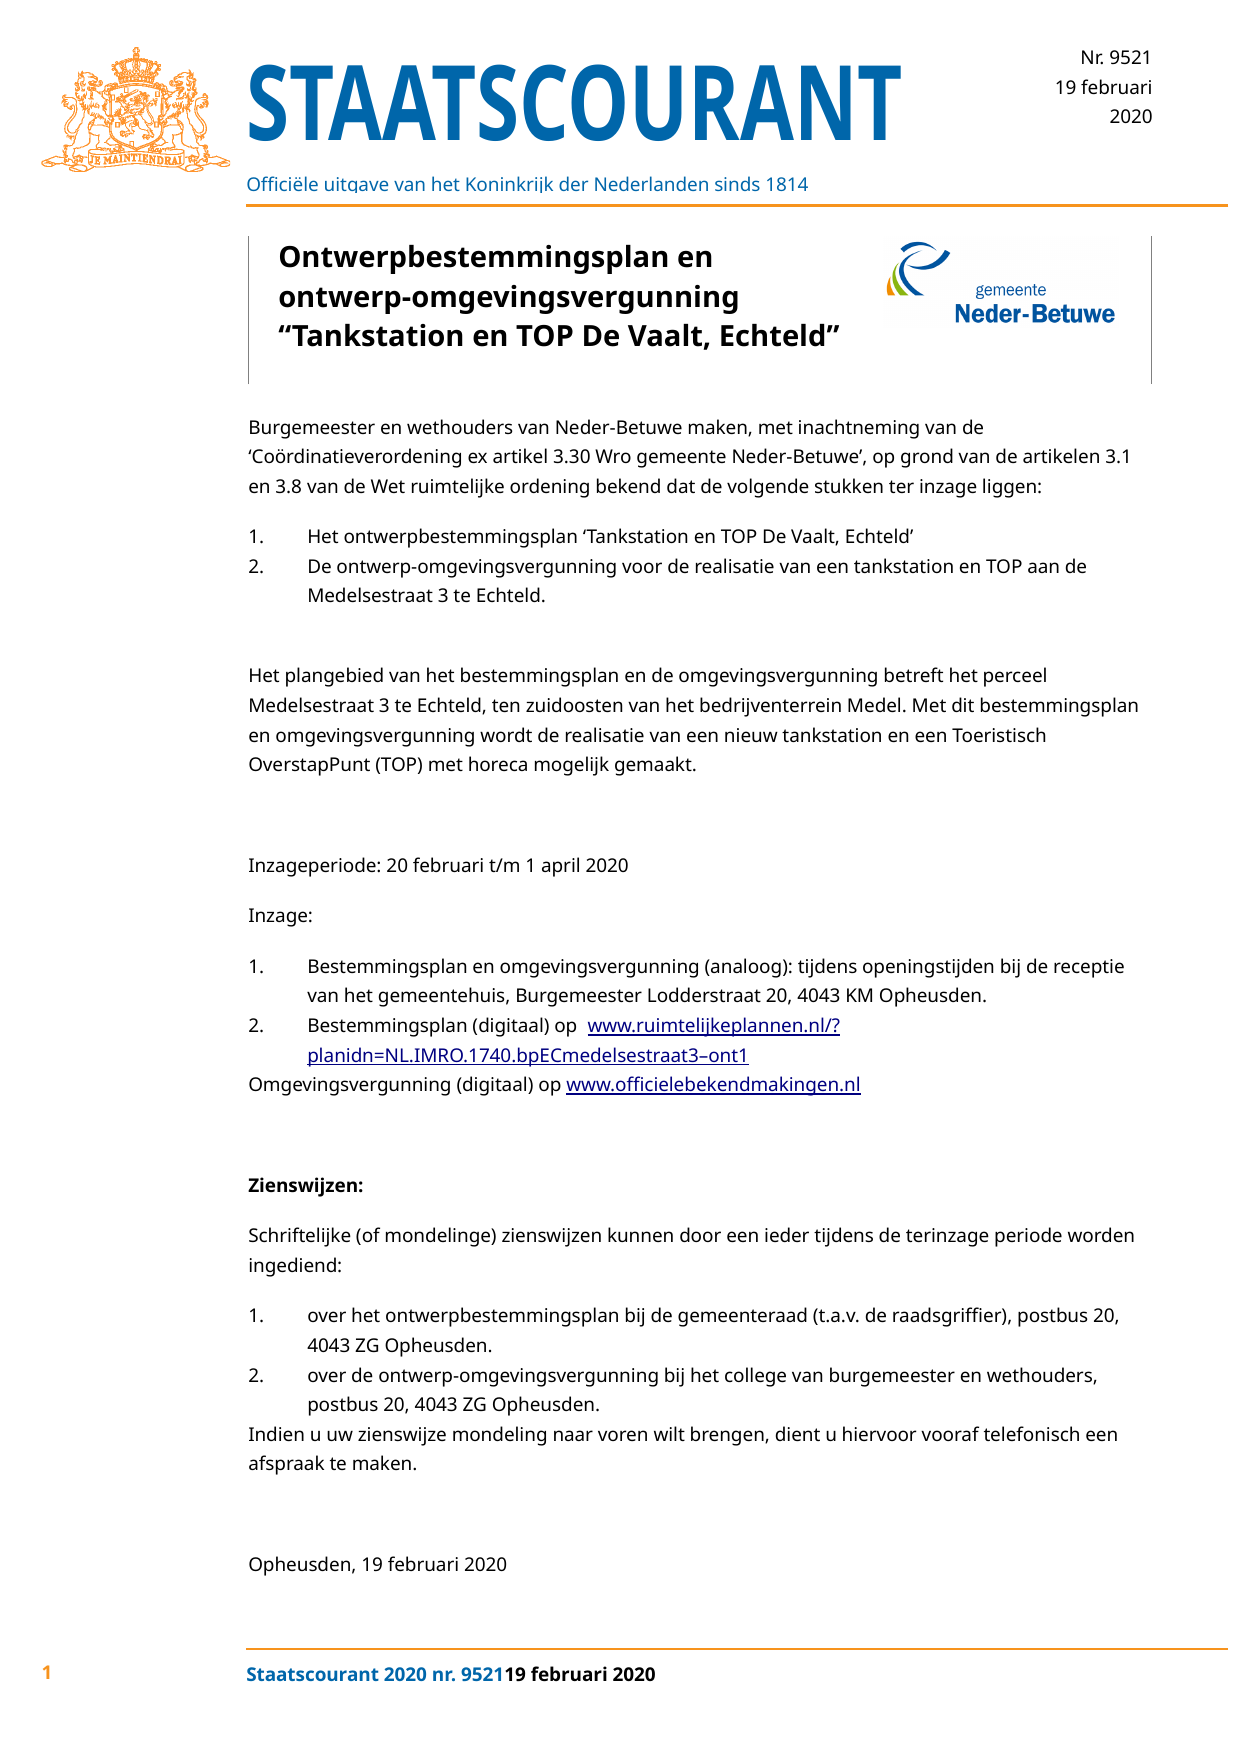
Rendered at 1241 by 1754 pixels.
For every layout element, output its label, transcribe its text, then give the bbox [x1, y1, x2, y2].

list Bestemmingsplan (digitaal) op www.ruimtelijkeplannen.nl/?planidn=NL.IMRO.1740.bpECmedelsestraat3–ont1 [248, 1012, 1152, 1068]
list over de ontwerp-omgevingsvergunning bij het college van burgemeester en wethouders, postbus 20, 4043 ZG Opheusden. [248, 1362, 1152, 1417]
list Het ontwerpbestemmingsplan ‘Tankstation en TOP De Vaalt, Echteld’ [248, 523, 1152, 549]
text Zienswijzen: [248, 1172, 1152, 1198]
list De ontwerp-omgevingsvergunning voor de realisatie van een tankstation en TOP aan de Medelsestraat 3 te Echteld. [248, 553, 1152, 608]
text Burgemeester en wethouders van Neder-Betuwe maken, met inachtneming van de ‘Coördinatieverordening ex artikel 3.30 Wro gemeente Neder-Betuwe’, op grond van de artikelen 3.1 en 3.8 van de Wet ruimtelijke ordening bekend dat de volgende stukken ter inzage liggen: [248, 414, 1152, 499]
picture [41, 47, 231, 172]
table_header [850, 236, 1151, 384]
text Inzageperiode: 20 februari t/m 1 april 2020 [248, 852, 1152, 878]
text Inzage: [248, 903, 1152, 928]
text Omgevingsvergunning (digitaal) op www.officielebekendmakingen.nl [248, 1071, 1152, 1097]
text Opheusden, 19 februari 2020 [248, 1551, 1152, 1577]
text Het plangebied van het bestemmingsplan en de omgevingsvergunning betreft het perceel Medelsestraat 3 te Echteld, ten zuidoosten van het bedrijventerrein Medel. Met dit bestemmingsplan en omgevingsvergunning wordt de realisatie van een nieuw tankstation en een Toeristisch OverstapPunt (TOP) met horeca mogelijk gemaakt. [248, 663, 1152, 777]
table_header Ontwerpbestemmingsplan en ontwerp-omgevingsvergunning “Tankstation en TOP De Vaalt, Echteld” [249, 236, 850, 384]
picture [882, 236, 1119, 328]
list over het ontwerpbestemmingsplan bij de gemeenteraad (t.a.v. de raadsgriffier), postbus 20, 4043 ZG Opheusden. [248, 1303, 1152, 1358]
text Indien u uw zienswijze mondeling naar voren wilt brengen, dient u hiervoor vooraf telefonisch een afspraak te maken. [248, 1421, 1152, 1476]
text Schriftelijke (of mondelinge) zienswijzen kunnen door een ieder tijdens de terinzage periode worden ingediend: [248, 1223, 1152, 1278]
list Bestemmingsplan en omgevingsvergunning (analoog): tijdens openingstijden bij de receptie van het gemeentehuis, Burgemeester Lodderstraat 20, 4043 KM Opheusden. [248, 953, 1152, 1008]
